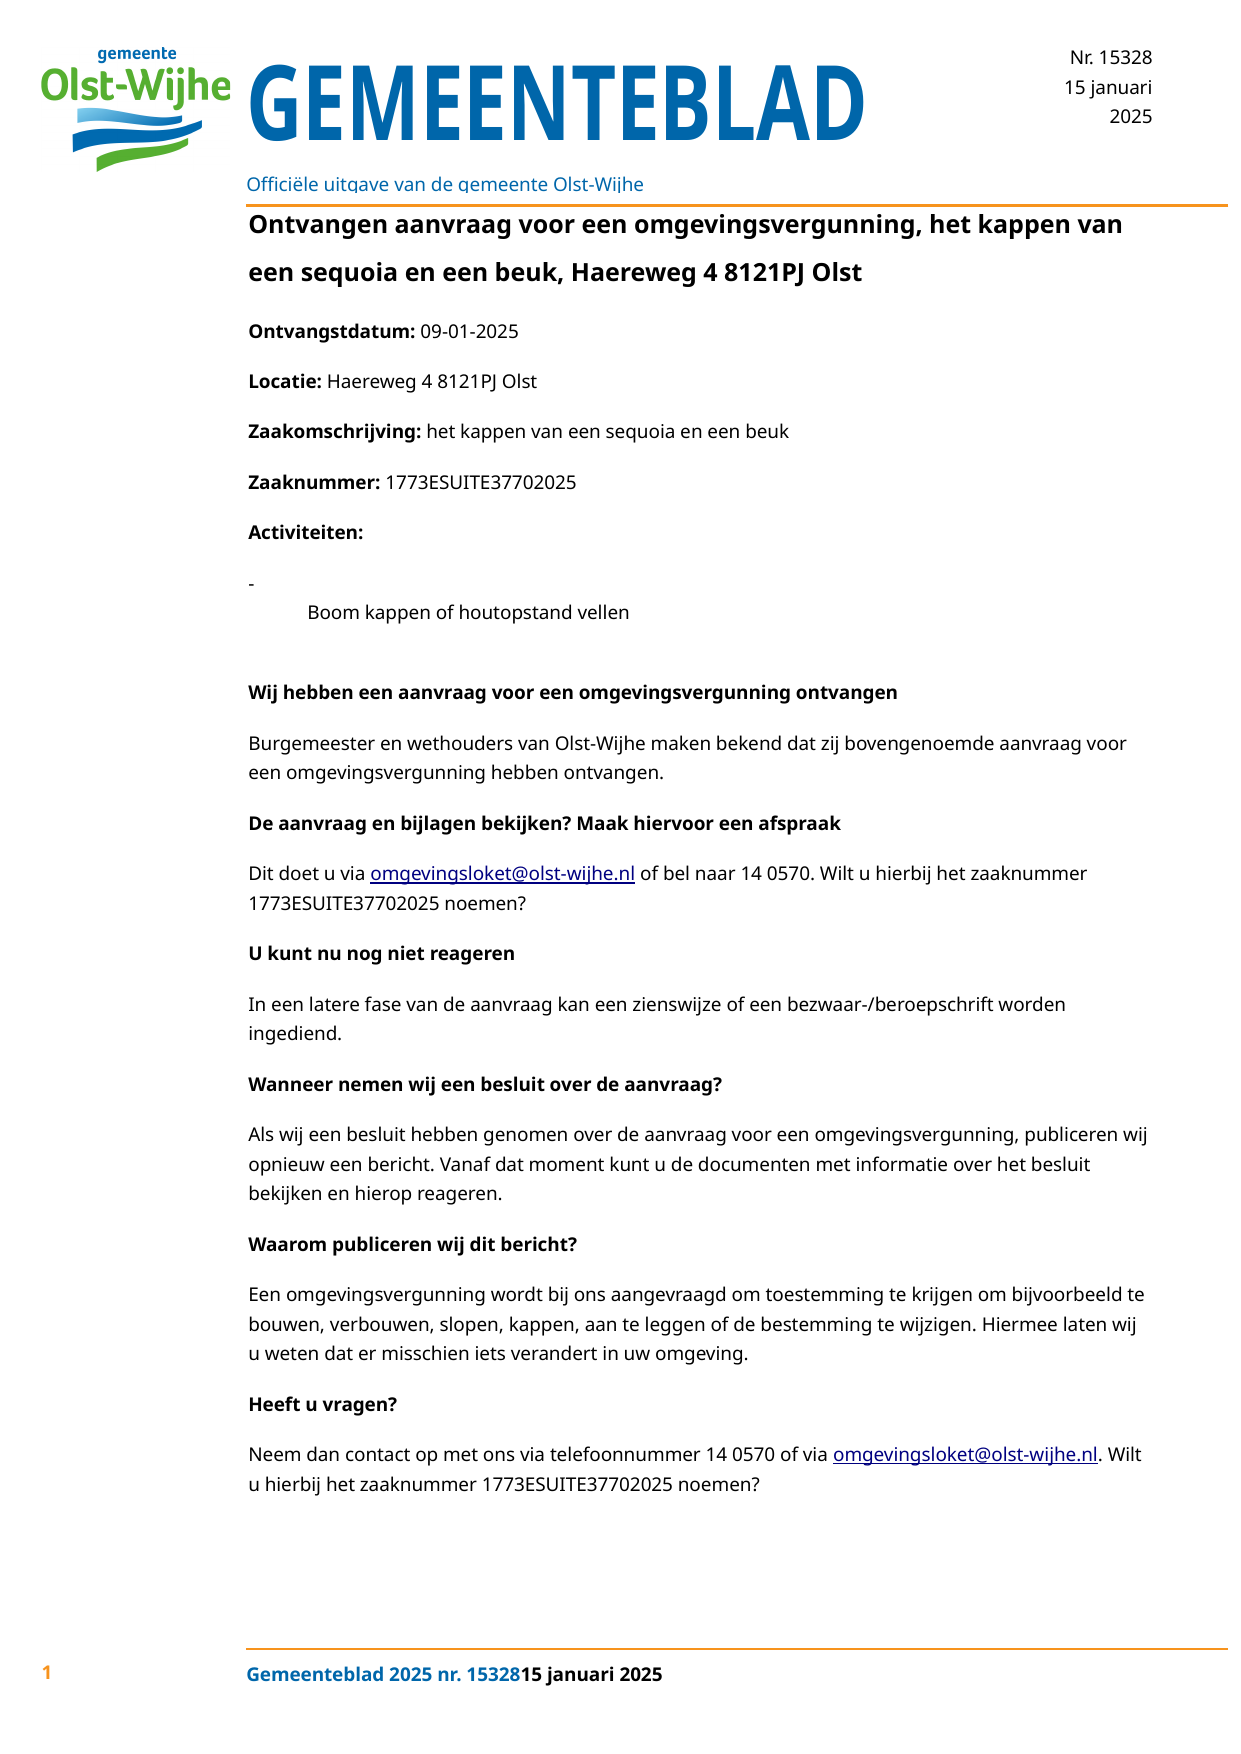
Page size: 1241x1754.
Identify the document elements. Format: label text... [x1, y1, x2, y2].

text Ontvangstdatum: 09-01-2025 [248, 318, 1152, 344]
text Heeft u vragen? [248, 1391, 1152, 1417]
picture [41, 47, 231, 172]
text Locatie: Haereweg 4 8121PJ Olst [248, 368, 1152, 394]
text De aanvraag en bijlagen bekijken? Maak hiervoor een afspraak [248, 810, 1152, 836]
text Burgemeester en wethouders van Olst-Wijhe maken bekend dat zij bovengenoemde aanvraag voor een omgevingsvergunning hebben ontvangen. [248, 730, 1152, 785]
text In een latere fase van de aanvraag kan een zienswijze of een bezwaar-/beroepschrift worden ingediend. [248, 991, 1152, 1046]
text Als wij een besluit hebben genomen over de aanvraag voor een omgevingsvergunning, publiceren wij opnieuw een bericht. Vanaf dat moment kunt u de documenten met informatie over het besluit bekijken en hierop reageren. [248, 1121, 1152, 1206]
text Activiteiten: [248, 519, 1152, 545]
text Een omgevingsvergunning wordt bij ons aangevraagd om toestemming te krijgen om bijvoorbeeld te bouwen, verbouwen, slopen, kappen, aan te leggen of de bestemming te wijzigen. Hiermee laten wij u weten dat er misschien iets verandert in uw omgeving. [248, 1281, 1152, 1366]
list Boom kappen of houtopstand vellen [248, 599, 1152, 625]
text Neem dan contact op met ons via telefoonnummer 14 0570 of via omgevingsloket@olst-wijhe.nl. Wilt u hierbij het zaaknummer 1773ESUITE37702025 noemen? [248, 1441, 1152, 1497]
text Dit doet u via omgevingsloket@olst-wijhe.nl of bel naar 14 0570. Wilt u hierbij het zaaknummer 1773ESUITE37702025 noemen? [248, 860, 1152, 916]
text U kunt nu nog niet reageren [248, 940, 1152, 966]
text Zaakomschrijving: het kappen van een sequoia en een beuk [248, 419, 1152, 444]
text Waarom publiceren wij dit bericht? [248, 1231, 1152, 1257]
text Zaaknummer: 1773ESUITE37702025 [248, 469, 1152, 495]
text Wij hebben een aanvraag voor een omgevingsvergunning ontvangen [248, 679, 1152, 705]
text Wanneer nemen wij een besluit over de aanvraag? [248, 1071, 1152, 1097]
text Ontvangen aanvraag voor een omgevingsvergunning, het kappen van een sequoia en een beuk, Haereweg 4 8121PJ Olst [248, 207, 1152, 288]
